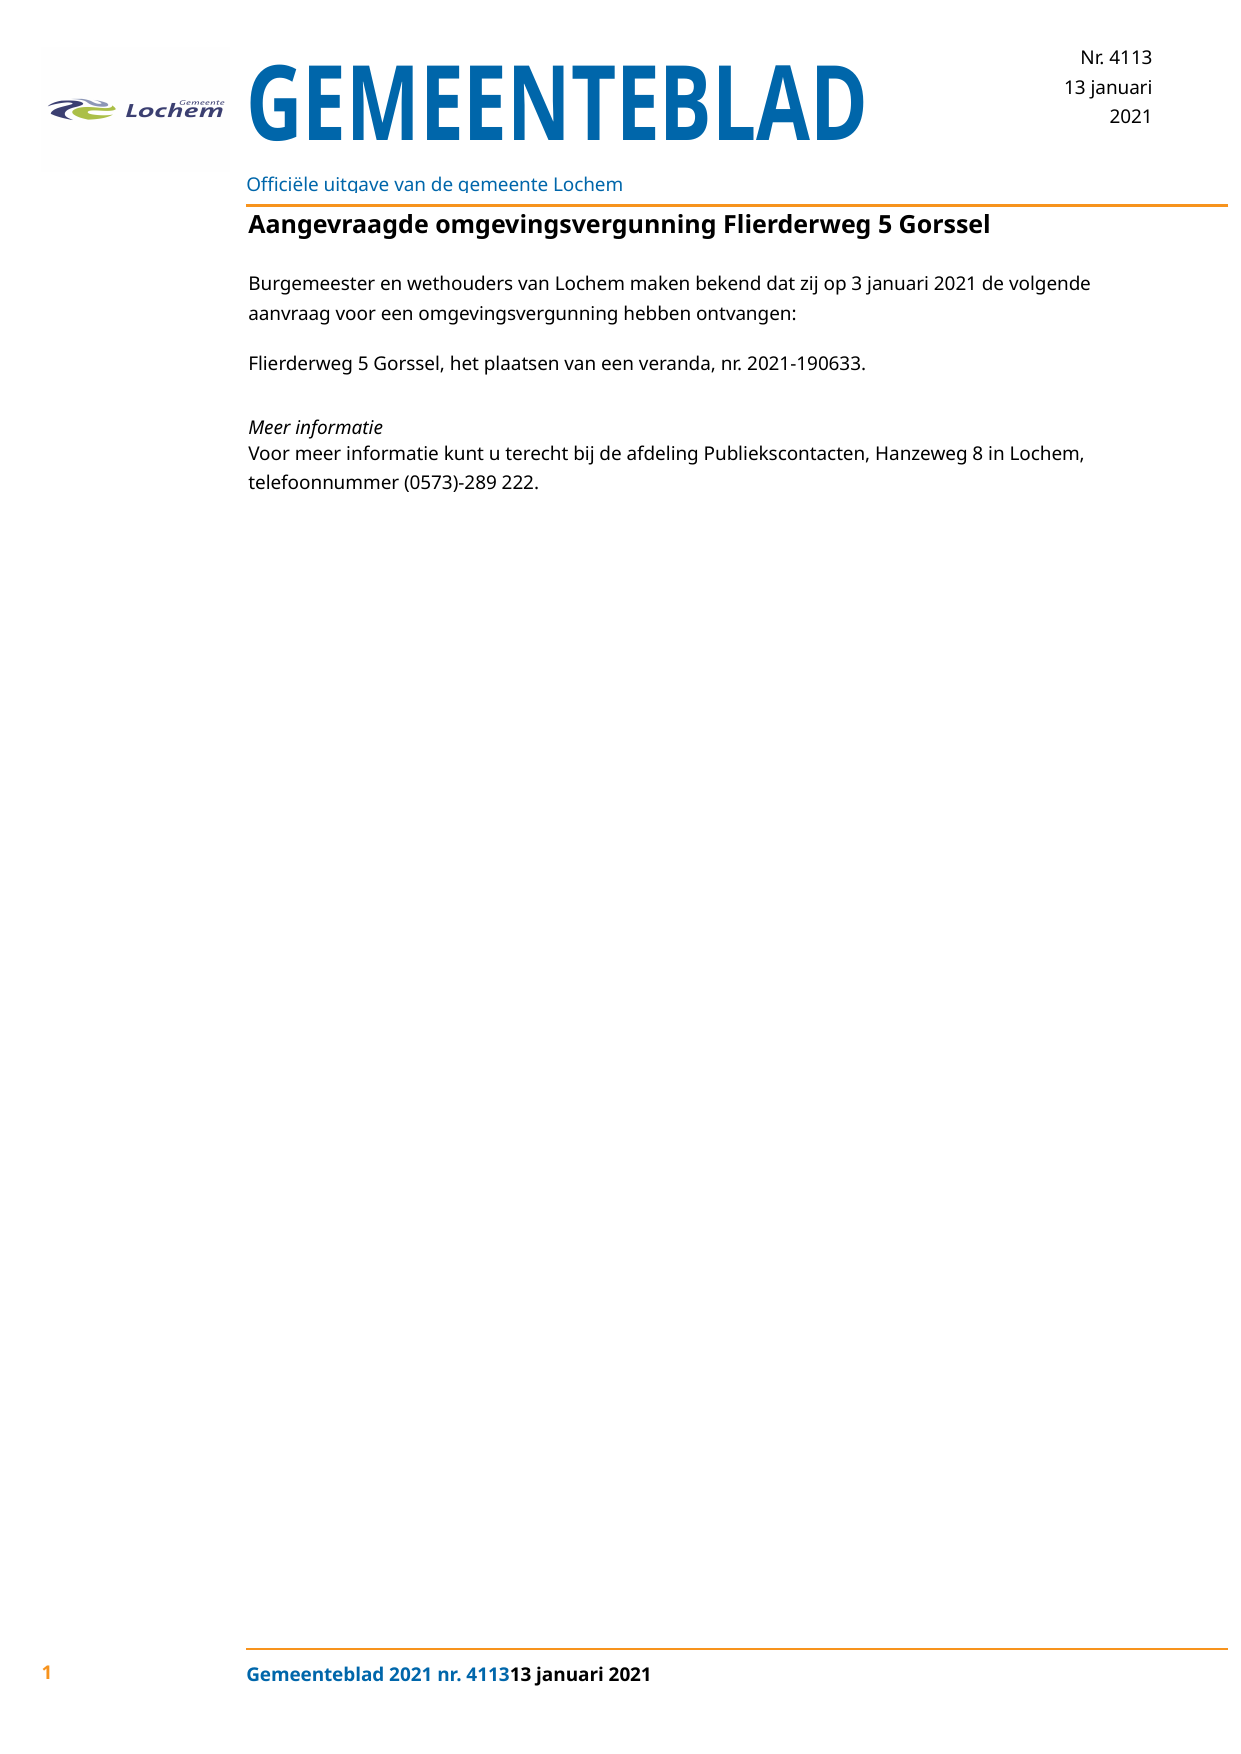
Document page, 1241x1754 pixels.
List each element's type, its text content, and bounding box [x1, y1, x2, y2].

text Meer informatie [248, 414, 1152, 440]
picture [41, 47, 231, 172]
text Burgemeester en wethouders van Lochem maken bekend dat zij op 3 januari 2021 de volgende aanvraag voor een omgevingsvergunning hebben ontvangen: [248, 270, 1152, 326]
text Flierderweg 5 Gorssel, het plaatsen van een veranda, nr. 2021-190633. [248, 350, 1152, 376]
text Aangevraagde omgevingsvergunning Flierderweg 5 Gorssel [248, 207, 1152, 241]
text Voor meer informatie kunt u terecht bij de afdeling Publiekscontacten, Hanzeweg 8 in Lochem, telefoonnummer (0573)-289 222. [248, 440, 1152, 495]
